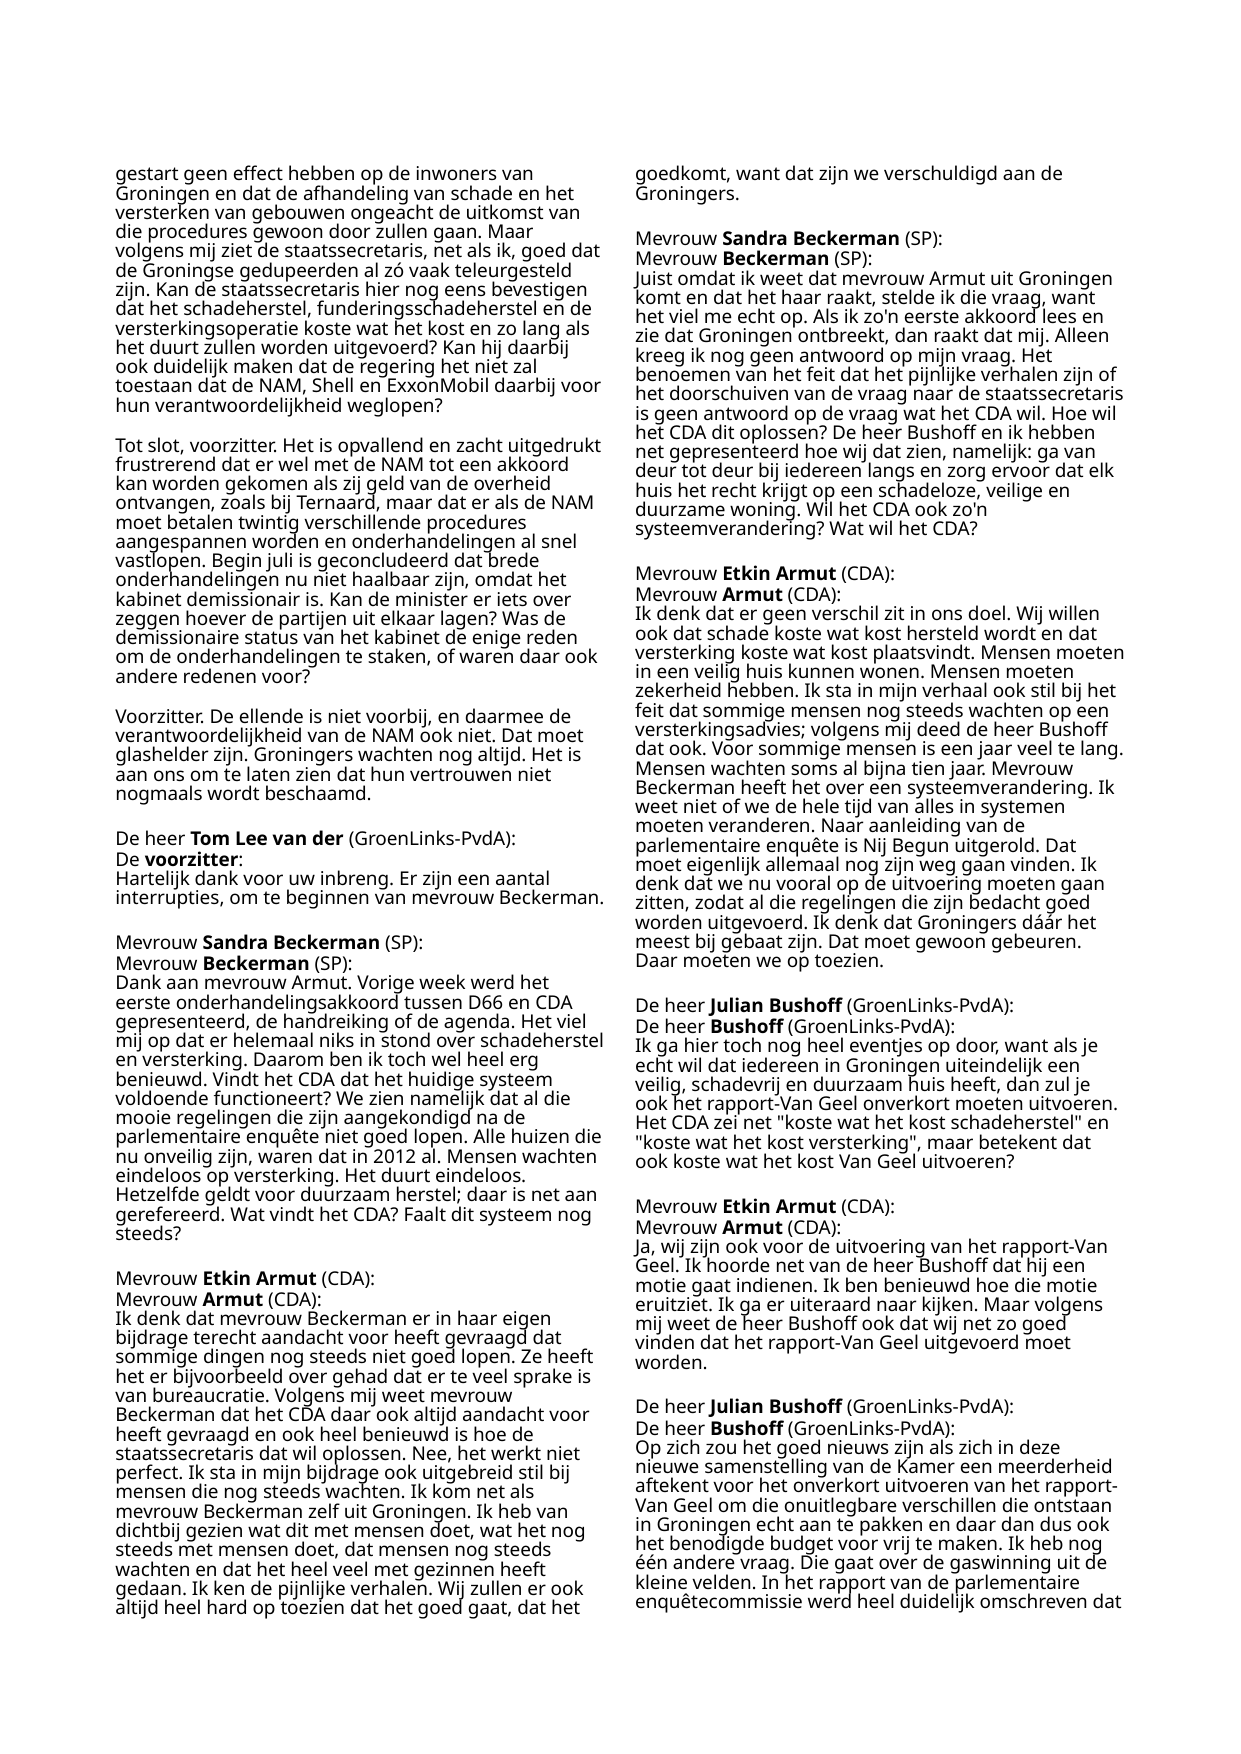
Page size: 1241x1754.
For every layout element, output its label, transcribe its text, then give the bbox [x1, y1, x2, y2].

text Ik denk dat er geen verschil zit in ons doel. Wij willen ook dat schade koste wat kost hersteld wordt en dat versterking koste wat kost plaatsvindt. Mensen moeten in een veilig huis kunnen wonen. Mensen moeten zekerheid hebben. Ik sta in mijn verhaal ook stil bij het feit dat sommige mensen nog steeds wachten op een versterkingsadvies; volgens mij deed de heer Bushoff dat ook. Voor sommige mensen is een jaar veel te lang. Mensen wachten soms al bijna tien jaar. Mevrouw Beckerman heeft het over een systeemverandering. Ik weet niet of we de hele tijd van alles in systemen moeten veranderen. Naar aanleiding van de parlementaire enquête is Nij Begun uitgerold. Dat moet eigenlijk allemaal nog zijn weg gaan vinden. Ik denk dat we nu vooral op de uitvoering moeten gaan zitten, zodat al die regelingen die zijn bedacht goed worden uitgevoerd. Ik denk dat Groningers dáár het meest bij gebaat zijn. Dat moet gewoon gebeuren. Daar moeten we op toezien. [635, 605, 1125, 971]
text De heer Julian Bushoff (GroenLinks-PvdA): [635, 1394, 1125, 1419]
text Juist omdat ik weet dat mevrouw Armut uit Groningen komt en dat het haar raakt, stelde ik die vraag, want het viel me echt op. Als ik zo'n eerste akkoord lees en zie dat Groningen ontbreekt, dan raakt dat mij. Alleen kreeg ik nog geen antwoord op mijn vraag. Het benoemen van het feit dat het pijnlijke verhalen zijn of het doorschuiven van de vraag naar de staatssecretaris is geen antwoord op de vraag wat het CDA wil. Hoe wil het CDA dit oplossen? De heer Bushoff en ik hebben net gepresenteerd hoe wij dat zien, namelijk: ga van deur tot deur bij iedereen langs en zorg ervoor dat elk huis het recht krijgt op een schadeloze, veilige en duurzame woning. Wil het CDA ook zo'n systeemverandering? Wat wil het CDA? [635, 270, 1125, 539]
text goedkomt, want dat zijn we verschuldigd aan de Groningers. [635, 165, 1125, 204]
text Mevrouw Beckerman (SP): [115, 955, 605, 974]
text Tot slot, voorzitter. Het is opvallend en zacht uitgedrukt frustrerend dat er wel met de NAM tot een akkoord kan worden gekomen als zij geld van de overheid ontvangen, zoals bij Ternaard, maar dat er als de NAM moet betalen twintig verschillende procedures aangespannen worden en onderhandelingen al snel vastlopen. Begin juli is geconcludeerd dat brede onderhandelingen nu niet haalbaar zijn, omdat het kabinet demissionair is. Kan de minister er iets over zeggen hoever de partijen uit elkaar lagen? Was de demissionaire status van het kabinet de enige reden om de onderhandelingen te staken, of waren daar ook andere redenen voor? [115, 437, 605, 687]
text Dank aan mevrouw Armut. Vorige week werd het eerste onderhandelingsakkoord tussen D66 en CDA gepresenteerd, de handreiking of de agenda. Het viel mij op dat er helemaal niks in stond over schadeherstel en versterking. Daarom ben ik toch wel heel erg benieuwd. Vindt het CDA dat het huidige systeem voldoende functioneert? We zien namelijk dat al die mooie regelingen die zijn aangekondigd na de parlementaire enquête niet goed lopen. Alle huizen die nu onveilig zijn, waren dat in 2012 al. Mensen wachten eindeloos op versterking. Het duurt eindeloos. Hetzelfde geldt voor duurzaam herstel; daar is net aan gerefereerd. Wat vindt het CDA? Faalt dit systeem nog steeds? [115, 974, 605, 1244]
text Mevrouw Beckerman (SP): [635, 250, 1125, 270]
text Ja, wij zijn ook voor de uitvoering van het rapport-Van Geel. Ik hoorde net van de heer Bushoff dat hij een motie gaat indienen. Ik ben benieuwd hoe die motie eruitziet. Ik ga er uiteraard naar kijken. Maar volgens mij weet de heer Bushoff ook dat wij net zo goed vinden dat het rapport-Van Geel uitgevoerd moet worden. [635, 1238, 1125, 1373]
text Mevrouw Etkin Armut (CDA): [115, 1265, 605, 1291]
text De heer Tom Lee van der (GroenLinks-PvdA): [115, 825, 605, 851]
text Ik denk dat mevrouw Beckerman er in haar eigen bijdrage terecht aandacht voor heeft gevraagd dat sommige dingen nog steeds niet goed lopen. Ze heeft het er bijvoorbeeld over gehad dat er te veel sprake is van bureaucratie. Volgens mij weet mevrouw Beckerman dat het CDA daar ook altijd aandacht voor heeft gevraagd en ook heel benieuwd is hoe de staatssecretaris dat wil oplossen. Nee, het werkt niet perfect. Ik sta in mijn bijdrage ook uitgebreid stil bij mensen die nog steeds wachten. Ik kom net als mevrouw Beckerman zelf uit Groningen. Ik heb van dichtbij gezien wat dit met mensen doet, wat het nog steeds met mensen doet, dat mensen nog steeds wachten en dat het heel veel met gezinnen heeft gedaan. Ik ken de pijnlijke verhalen. Wij zullen er ook altijd heel hard op toezien dat het goed gaat, dat het [115, 1310, 605, 1618]
text Mevrouw Etkin Armut (CDA): [635, 1193, 1125, 1219]
text gestart geen effect hebben op de inwoners van Groningen en dat de afhandeling van schade en het versterken van gebouwen ongeacht de uitkomst van die procedures gewoon door zullen gaan. Maar volgens mij ziet de staatssecretaris, net als ik, goed dat de Groningse gedupeerden al zó vaak teleurgesteld zijn. Kan de staatssecretaris hier nog eens bevestigen dat het schadeherstel, funderingsschadeherstel en de versterkingsoperatie koste wat het kost en zo lang als het duurt zullen worden uitgevoerd? Kan hij daarbij ook duidelijk maken dat de regering het niet zal toestaan dat de NAM, Shell en ExxonMobil daarbij voor hun verantwoordelijkheid weglopen? [115, 165, 605, 416]
text De heer Bushoff (GroenLinks-PvdA): [635, 1018, 1125, 1037]
text Op zich zou het goed nieuws zijn als zich in deze nieuwe samenstelling van de Kamer een meerderheid aftekent voor het onverkort uitvoeren van het rapport-Van Geel om die onuitlegbare verschillen die ontstaan in Groningen echt aan te pakken en daar dan dus ook het benodigde budget voor vrij te maken. Ik heb nog één andere vraag. Die gaat over de gaswinning uit de kleine velden. In het rapport van de parlementaire enquêtecommissie werd heel duidelijk omschreven dat [635, 1439, 1125, 1612]
text Hartelijk dank voor uw inbreng. Er zijn een aantal interrupties, om te beginnen van mevrouw Beckerman. [115, 870, 605, 908]
text De voorzitter: [115, 851, 605, 870]
text Ik ga hier toch nog heel eventjes op door, want als je echt wil dat iedereen in Groningen uiteindelijk een veilig, schadevrij en duurzaam huis heeft, dan zul je ook het rapport-Van Geel onverkort moeten uitvoeren. Het CDA zei net "koste wat het kost schadeherstel" en "koste wat het kost versterking", maar betekent dat ook koste wat het kost Van Geel uitvoeren? [635, 1037, 1125, 1172]
text Mevrouw Armut (CDA): [635, 586, 1125, 605]
text De heer Bushoff (GroenLinks-PvdA): [635, 1419, 1125, 1439]
text Mevrouw Sandra Beckerman (SP): [635, 225, 1125, 250]
text Mevrouw Sandra Beckerman (SP): [115, 929, 605, 955]
text Mevrouw Armut (CDA): [635, 1219, 1125, 1238]
text De heer Julian Bushoff (GroenLinks-PvdA): [635, 992, 1125, 1018]
text Mevrouw Armut (CDA): [115, 1291, 605, 1310]
text Mevrouw Etkin Armut (CDA): [635, 560, 1125, 586]
text Voorzitter. De ellende is niet voorbij, en daarmee de verantwoordelijkheid van de NAM ook niet. Dat moet glashelder zijn. Groningers wachten nog altijd. Het is aan ons om te laten zien dat hun vertrouwen niet nogmaals wordt beschaamd. [115, 708, 605, 804]
